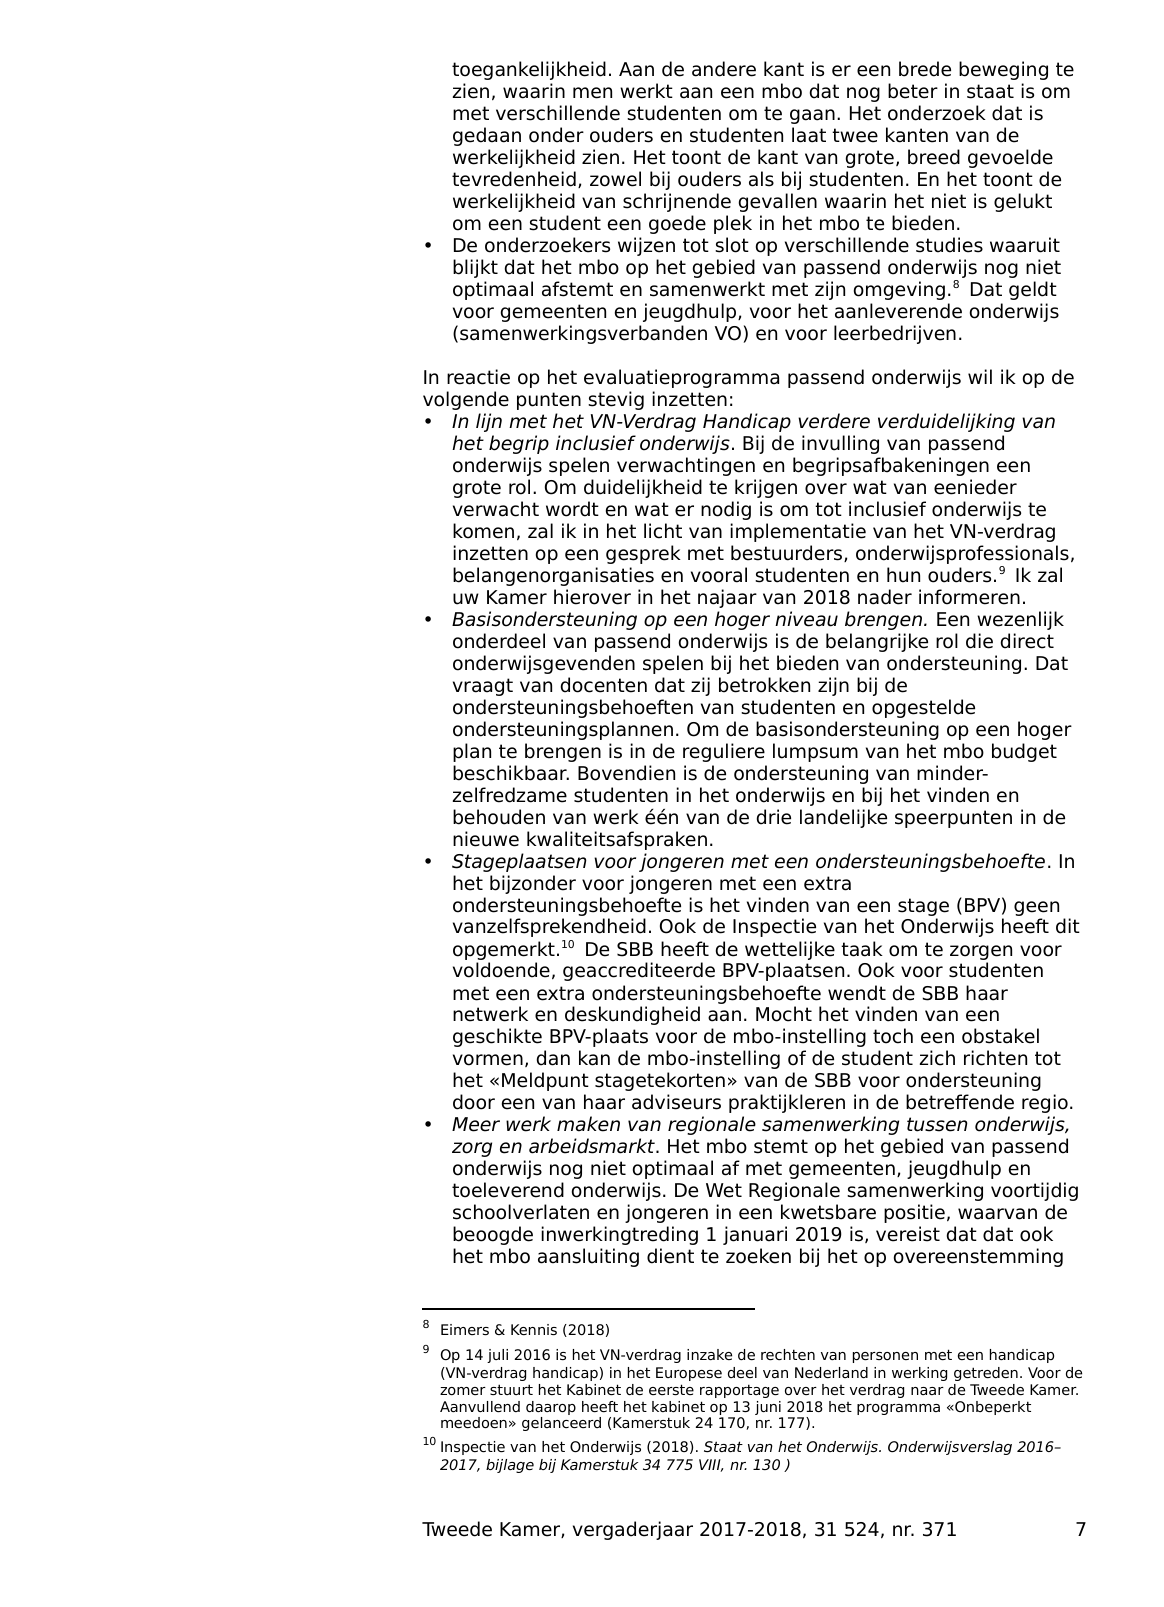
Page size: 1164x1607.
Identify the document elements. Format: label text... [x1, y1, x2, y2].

text Eimers & Kennis (2018) [422, 1318, 1087, 1340]
text • Basisondersteuning op een hoger niveau brengen. Een wezenlijk onderdeel van passend onderwijs is de belangrijke rol die direct onderwijsgevenden spelen bij het bieden van ondersteuning. Dat vraagt van docenten dat zij betrokken zijn bij de ondersteuningsbehoeften van studenten en opgestelde ondersteuningsplannen. Om de basisondersteuning op een hoger plan te brengen is in de reguliere lumpsum van het mbo budget beschikbaar. Bovendien is de ondersteuning van minder-zelfredzame studenten in het onderwijs en bij het vinden en behouden van werk één van de drie landelijke speerpunten in de nieuwe kwaliteitsafspraken. [422, 609, 1087, 851]
text Inspectie van het Onderwijs (2018). Staat van het Onderwijs. Onderwijsverslag 2016–2017, bijlage bij Kamerstuk 34 775 VIII, nr. 130 ) [422, 1435, 1087, 1474]
text • Meer werk maken van regionale samenwerking tussen onderwijs, zorg en arbeidsmarkt. Het mbo stemt op het gebied van passend onderwijs nog niet optimaal af met gemeenten, jeugdhulp en toeleverend onderwijs. De Wet Regionale samenwerking voortijdig schoolverlaten en jongeren in een kwetsbare positie, waarvan de beoogde inwerkingtreding 1 januari 2019 is, vereist dat dat ook het mbo aansluiting dient te zoeken bij het op overeenstemming [422, 1114, 1087, 1268]
text In reactie op het evaluatieprogramma passend onderwijs wil ik op de volgende punten stevig inzetten: [422, 367, 1087, 411]
text • Stageplaatsen voor jongeren met een ondersteuningsbehoefte. In het bijzonder voor jongeren met een extra ondersteuningsbehoefte is het vinden van een stage (BPV) geen vanzelfsprekendheid. Ook de Inspectie van het Onderwijs heeft dit opgemerkt. De SBB heeft de wettelijke taak om te zorgen voor voldoende, geaccrediteerde BPV-plaatsen. Ook voor studenten met een extra ondersteuningsbehoefte wendt de SBB haar netwerk en deskundigheid aan. Mocht het vinden van een geschikte BPV-plaats voor de mbo-instelling toch een obstakel vormen, dan kan de mbo-instelling of de student zich richten tot het «Meldpunt stagetekorten» van de SBB voor ondersteuning door een van haar adviseurs praktijkleren in de betreffende regio. [422, 851, 1087, 1114]
text • In lijn met het VN-Verdrag Handicap verdere verduidelijking van het begrip inclusief onderwijs. Bij de invulling van passend onderwijs spelen verwachtingen en begripsafbakeningen een grote rol. Om duidelijkheid te krijgen over wat van eenieder verwacht wordt en wat er nodig is om tot inclusief onderwijs te komen, zal ik in het licht van implementatie van het VN-verdrag inzetten op een gesprek met bestuurders, onderwijsprofessionals, belangenorganisaties en vooral studenten en hun ouders. Ik zal uw Kamer hierover in het najaar van 2018 nader informeren. [422, 411, 1087, 609]
text Op 14 juli 2016 is het VN-verdrag inzake de rechten van personen met een handicap (VN-verdrag handicap) in het Europese deel van Nederland in werking getreden. Voor de zomer stuurt het Kabinet de eerste rapportage over het verdrag naar de Tweede Kamer. Aanvullend daarop heeft het kabinet op 13 juni 2018 het programma «Onbeperkt meedoen» gelanceerd (Kamerstuk 24 170, nr. 177). [422, 1343, 1087, 1432]
text • De onderzoekers wijzen tot slot op verschillende studies waaruit blijkt dat het mbo op het gebied van passend onderwijs nog niet optimaal afstemt en samenwerkt met zijn omgeving. Dat geldt voor gemeenten en jeugdhulp, voor het aanleverende onderwijs (samenwerkingsverbanden VO) en voor leerbedrijven. [422, 235, 1087, 345]
text toegankelijkheid. Aan de andere kant is er een brede beweging te zien, waarin men werkt aan een mbo dat nog beter in staat is om met verschillende studenten om te gaan. Het onderzoek dat is gedaan onder ouders en studenten laat twee kanten van de werkelijkheid zien. Het toont de kant van grote, breed gevoelde tevredenheid, zowel bij ouders als bij studenten. En het toont de werkelijkheid van schrijnende gevallen waarin het niet is gelukt om een student een goede plek in het mbo te bieden. [422, 59, 1087, 235]
